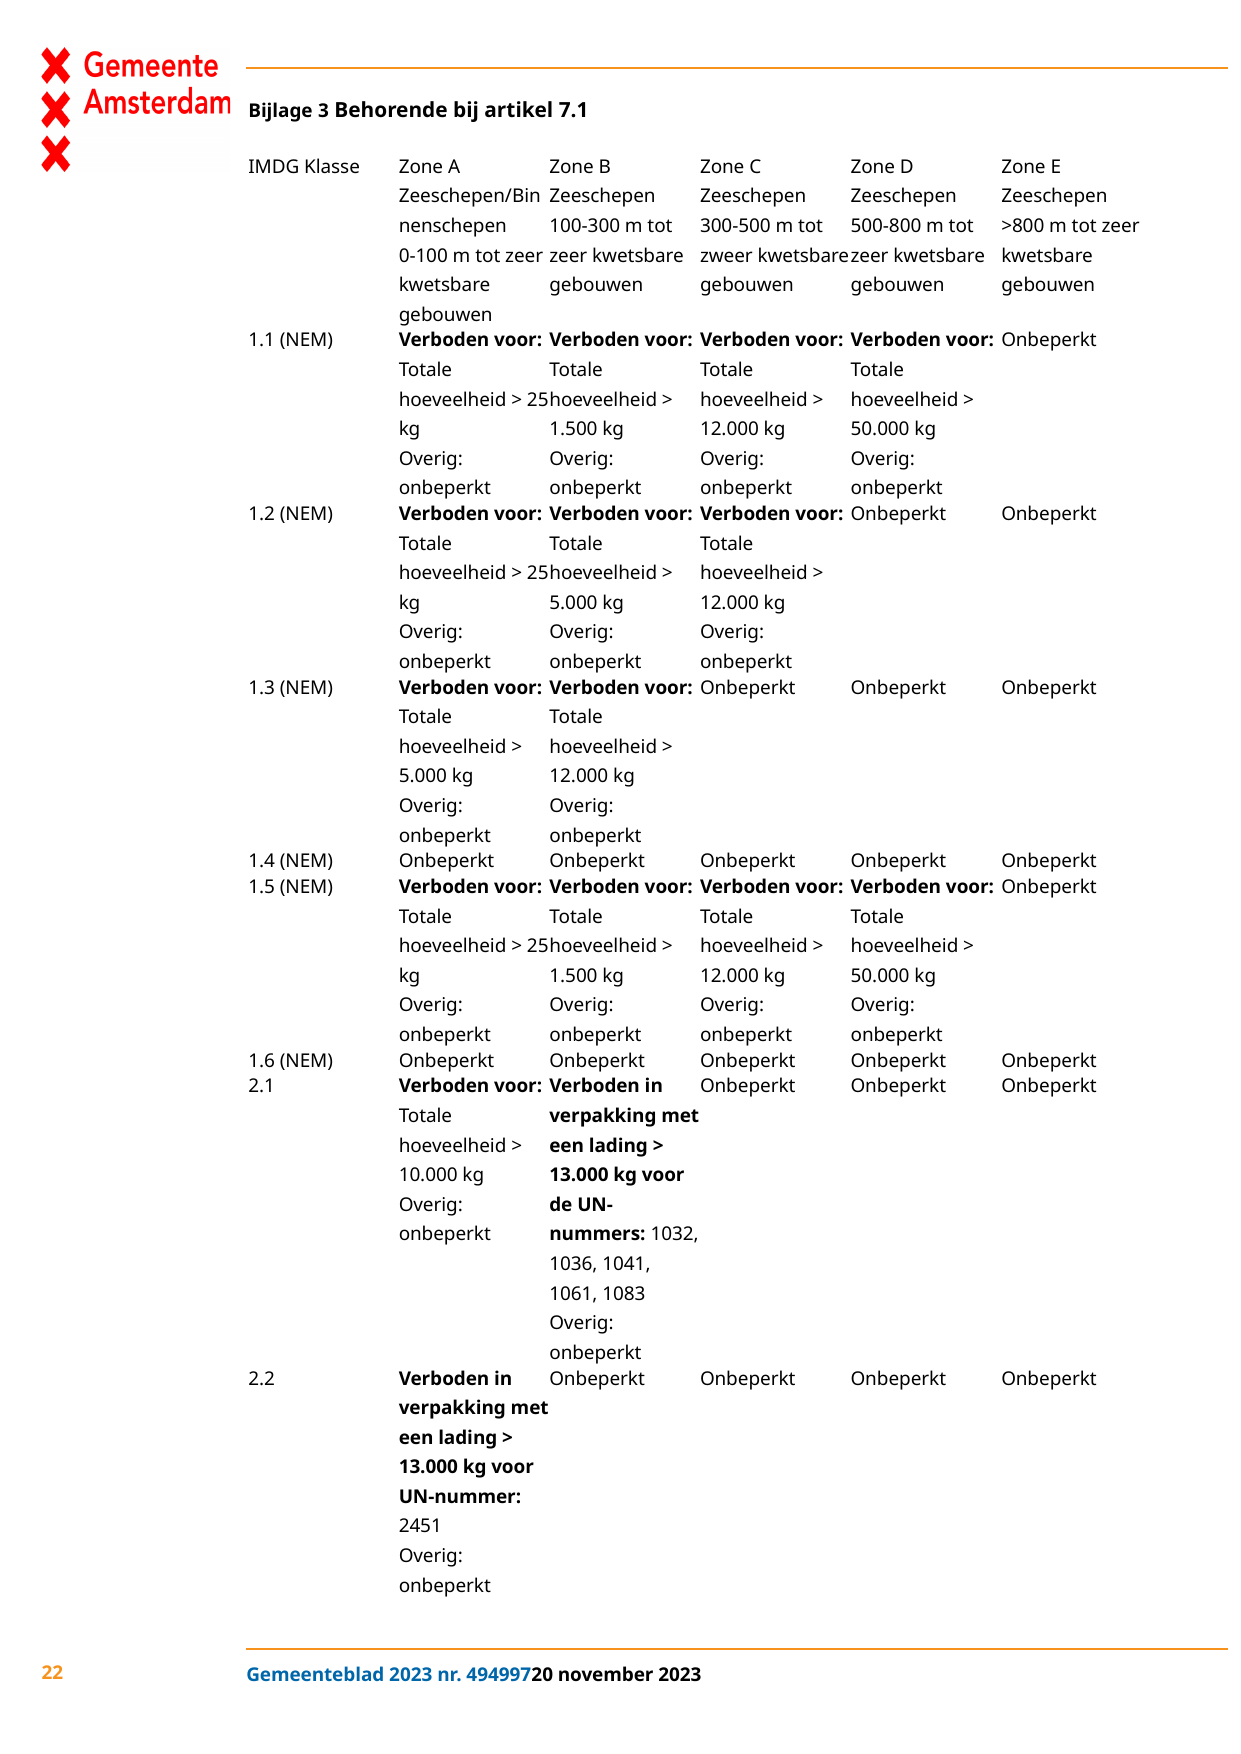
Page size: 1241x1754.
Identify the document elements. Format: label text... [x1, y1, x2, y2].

table_cell 1.5 (NEM) [248, 873, 398, 1047]
table_cell Verboden in verpakking met een lading > 13.000 kg voor de UN-nummers: 1032, 1036, 1041, 1061, 1083 Overig: onbeperkt [549, 1073, 700, 1365]
table_cell Verboden voor: Totale hoeveelheid > 5.000 kg Overig: onbeperkt [399, 674, 549, 848]
table_cell Verboden voor: Totale hoeveelheid > 10.000 kg Overig: onbeperkt [399, 1073, 549, 1365]
table_cell Onbeperkt [850, 674, 1001, 848]
table_cell 1.4 (NEM) [248, 848, 398, 873]
table_cell Onbeperkt [700, 1365, 850, 1597]
table_cell Onbeperkt [850, 1073, 1001, 1365]
table_cell 2.2 [248, 1365, 398, 1597]
picture [41, 47, 231, 172]
table_cell Onbeperkt [850, 1047, 1001, 1073]
table_cell Onbeperkt [549, 848, 700, 873]
table_cell 1.2 (NEM) [248, 500, 398, 674]
table_cell Verboden voor: Totale hoeveelheid > 12.000 kg Overig: onbeperkt [700, 327, 850, 500]
table_cell Onbeperkt [399, 1047, 549, 1073]
table_cell 1.6 (NEM) [248, 1047, 398, 1073]
table_cell Onbeperkt [549, 1365, 700, 1597]
table_header Zone D Zeeschepen 500-800 m tot zeer kwetsbare gebouwen [850, 153, 1001, 327]
table_cell Onbeperkt [1001, 848, 1152, 873]
table_cell Onbeperkt [700, 848, 850, 873]
table_cell Verboden voor: Totale hoeveelheid > 12.000 kg Overig: onbeperkt [549, 674, 700, 848]
table_cell Onbeperkt [399, 848, 549, 873]
table_cell Verboden voor: Totale hoeveelheid > 50.000 kg Overig: onbeperkt [850, 873, 1001, 1047]
table_header Zone B Zeeschepen 100-300 m tot zeer kwetsbare gebouwen [549, 153, 700, 327]
table_cell Verboden voor: Totale hoeveelheid > 5.000 kg Overig: onbeperkt [549, 500, 700, 674]
table_cell Verboden voor: Totale hoeveelheid > 1.500 kg Overig: onbeperkt [549, 873, 700, 1047]
table_cell Onbeperkt [1001, 873, 1152, 1047]
table_cell Verboden voor: Totale hoeveelheid > 50.000 kg Overig: onbeperkt [850, 327, 1001, 500]
text Bijlage 3 Behorende bij artikel 7.1 [248, 95, 1152, 123]
table_cell Verboden voor: Totale hoeveelheid > 1.500 kg Overig: onbeperkt [549, 327, 700, 500]
table_cell Verboden voor: Totale hoeveelheid > 12.000 kg Overig: onbeperkt [700, 873, 850, 1047]
table_cell Onbeperkt [700, 1047, 850, 1073]
table_cell 1.1 (NEM) [248, 327, 398, 500]
table_cell 1.3 (NEM) [248, 674, 398, 848]
table_header IMDG Klasse [248, 153, 398, 327]
table_cell Onbeperkt [1001, 674, 1152, 848]
table_cell Verboden voor: Totale hoeveelheid > 25 kg Overig: onbeperkt [399, 327, 549, 500]
table_cell Onbeperkt [1001, 1073, 1152, 1365]
table_cell Verboden voor: Totale hoeveelheid > 25 kg Overig: onbeperkt [399, 873, 549, 1047]
table_cell Onbeperkt [850, 848, 1001, 873]
table_header Zone C Zeeschepen 300-500 m tot zweer kwetsbare gebouwen [700, 153, 850, 327]
table_cell Onbeperkt [1001, 500, 1152, 674]
table_cell 2.1 [248, 1073, 398, 1365]
table_header Zone A Zeeschepen/Binnenschepen 0-100 m tot zeer kwetsbare gebouwen [399, 153, 549, 327]
table_cell Onbeperkt [850, 1365, 1001, 1597]
table_cell Onbeperkt [549, 1047, 700, 1073]
table_cell Verboden in verpakking met een lading > 13.000 kg voor UN-nummer: 2451 Overig: onbeperkt [399, 1365, 549, 1597]
table_cell Verboden voor: Totale hoeveelheid > 12.000 kg Overig: onbeperkt [700, 500, 850, 674]
table_cell Onbeperkt [1001, 1047, 1152, 1073]
table_cell Onbeperkt [700, 674, 850, 848]
table_cell Onbeperkt [700, 1073, 850, 1365]
table_header Zone E Zeeschepen >800 m tot zeer kwetsbare gebouwen [1001, 153, 1152, 327]
table_cell Onbeperkt [850, 500, 1001, 674]
table_cell Onbeperkt [1001, 327, 1152, 500]
table_cell Verboden voor: Totale hoeveelheid > 25 kg Overig: onbeperkt [399, 500, 549, 674]
table_cell Onbeperkt [1001, 1365, 1152, 1597]
